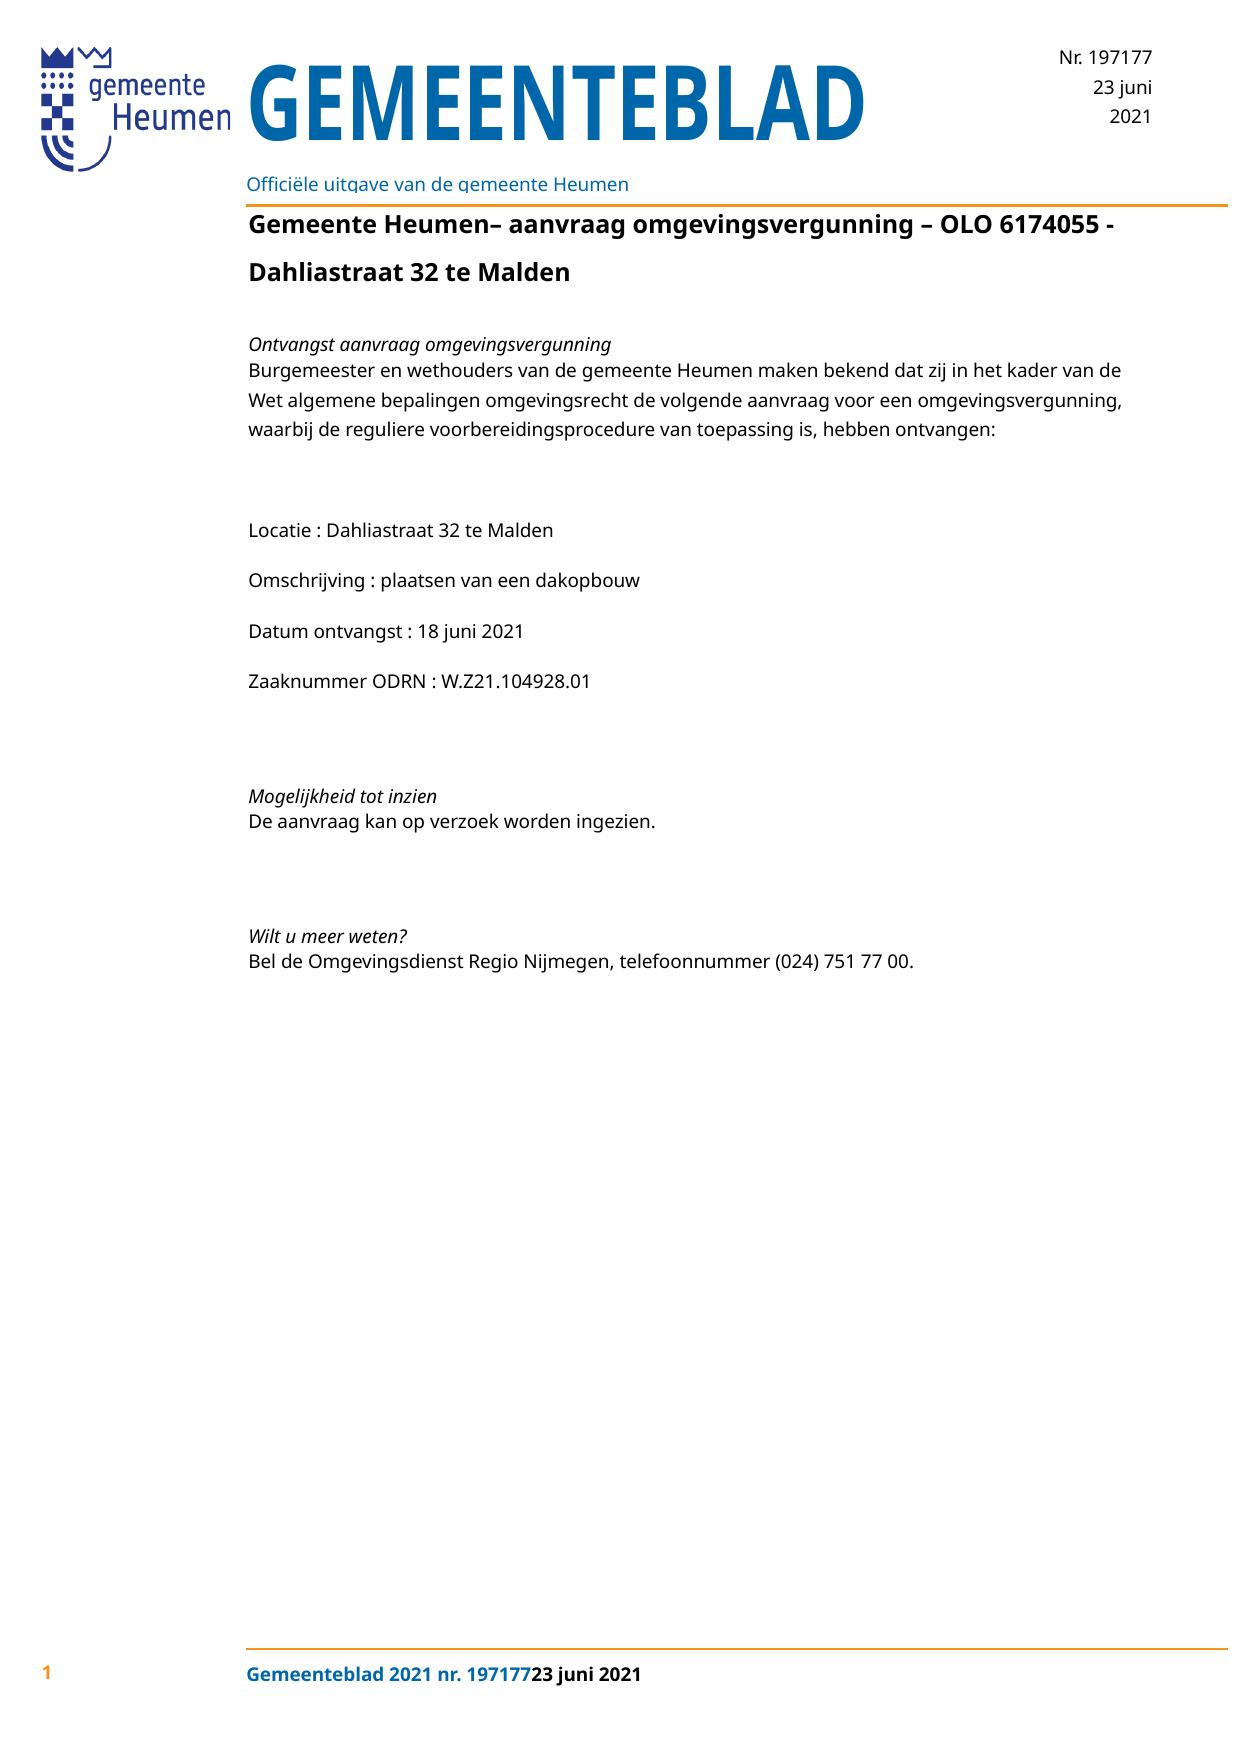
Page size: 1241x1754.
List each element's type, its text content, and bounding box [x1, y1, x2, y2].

picture [41, 47, 231, 172]
text Wilt u meer weten? [248, 923, 1152, 949]
text Ontvangst aanvraag omgevingsvergunning [248, 331, 1152, 357]
text Gemeente Heumen– aanvraag omgevingsvergunning – OLO 6174055 - Dahliastraat 32 te Malden [248, 207, 1152, 288]
text Datum ontvangst : 18 juni 2021 [248, 618, 1152, 644]
text Omschrijving : plaatsen van een dakopbouw [248, 568, 1152, 593]
text Zaaknummer ODRN : W.Z21.104928.01 [248, 668, 1152, 694]
text Bel de Omgevingsdienst Regio Nijmegen, telefoonnummer (024) 751 77 00. [248, 949, 1152, 974]
text Locatie : Dahliastraat 32 te Malden [248, 517, 1152, 543]
text Mogelijkheid tot inzien [248, 783, 1152, 808]
text De aanvraag kan op verzoek worden ingezien. [248, 808, 1152, 834]
text Burgemeester en wethouders van de gemeente Heumen maken bekend dat zij in het kader van de Wet algemene bepalingen omgevingsrecht de volgende aanvraag voor een omgevingsvergunning, waarbij de reguliere voorbereidingsprocedure van toepassing is, hebben ontvangen: [248, 357, 1152, 442]
